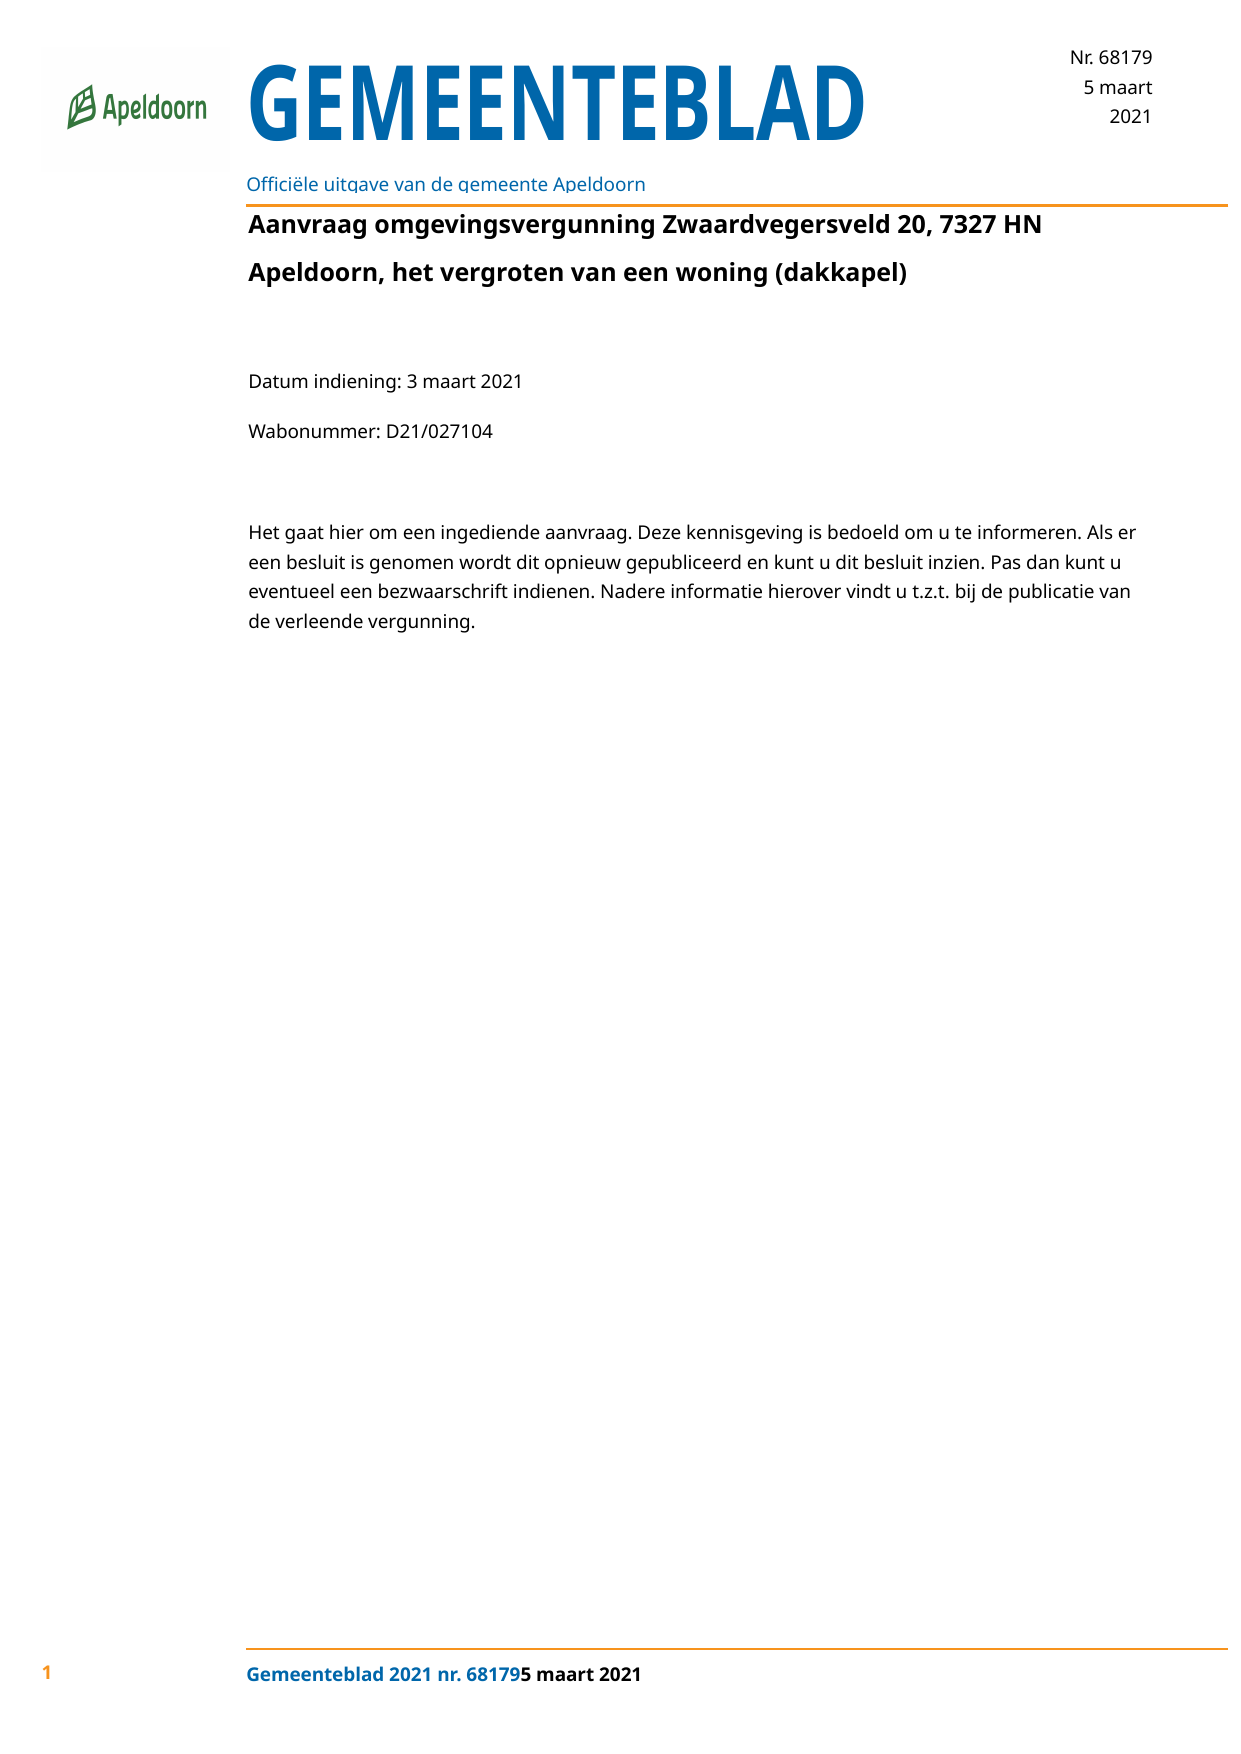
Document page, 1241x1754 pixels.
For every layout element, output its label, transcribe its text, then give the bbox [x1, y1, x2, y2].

text Wabonummer: D21/027104 [248, 419, 1152, 444]
picture [41, 47, 231, 172]
text Datum indiening: 3 maart 2021 [248, 368, 1152, 394]
text Het gaat hier om een ingediende aanvraag. Deze kennisgeving is bedoeld om u te informeren. Als er een besluit is genomen wordt dit opnieuw gepubliceerd en kunt u dit besluit inzien. Pas dan kunt u eventueel een bezwaarschrift indienen. Nadere informatie hierover vindt u t.z.t. bij de publicatie van de verleende vergunning. [248, 519, 1152, 634]
text Aanvraag omgevingsvergunning Zwaardvegersveld 20, 7327 HN Apeldoorn, het vergroten van een woning (dakkapel) [248, 207, 1152, 288]
